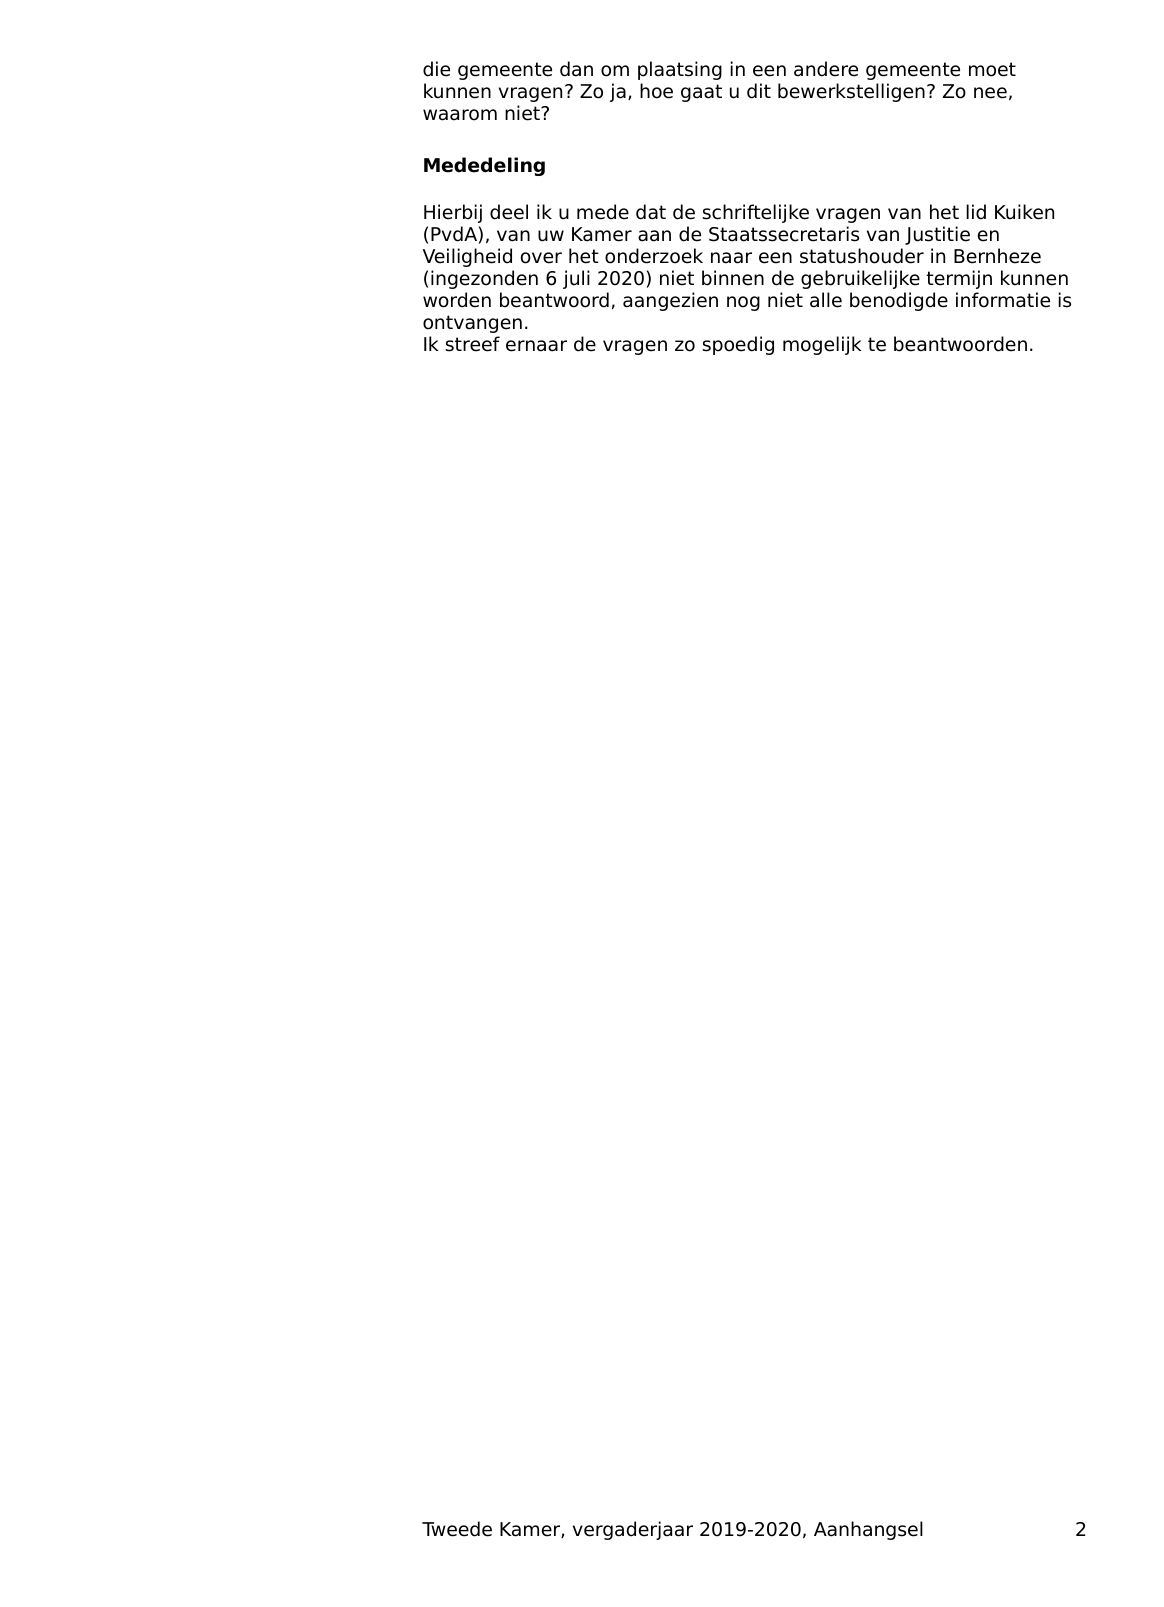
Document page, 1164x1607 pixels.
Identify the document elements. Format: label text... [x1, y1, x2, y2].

text Ik streef ernaar de vragen zo spoedig mogelijk te beantwoorden. [422, 334, 1087, 356]
text Hierbij deel ik u mede dat de schriftelijke vragen van het lid Kuiken (PvdA), van uw Kamer aan de Staatssecretaris van Justitie en Veiligheid over het onderzoek naar een statushouder in Bernheze (ingezonden 6 juli 2020) niet binnen de gebruikelijke termijn kunnen worden beantwoord, aangezien nog niet alle benodigde informatie is ontvangen. [422, 202, 1087, 334]
subtitle Mededeling [422, 155, 1087, 177]
text die gemeente dan om plaatsing in een andere gemeente moet kunnen vragen? Zo ja, hoe gaat u dit bewerkstelligen? Zo nee, waarom niet? [422, 59, 1087, 125]
